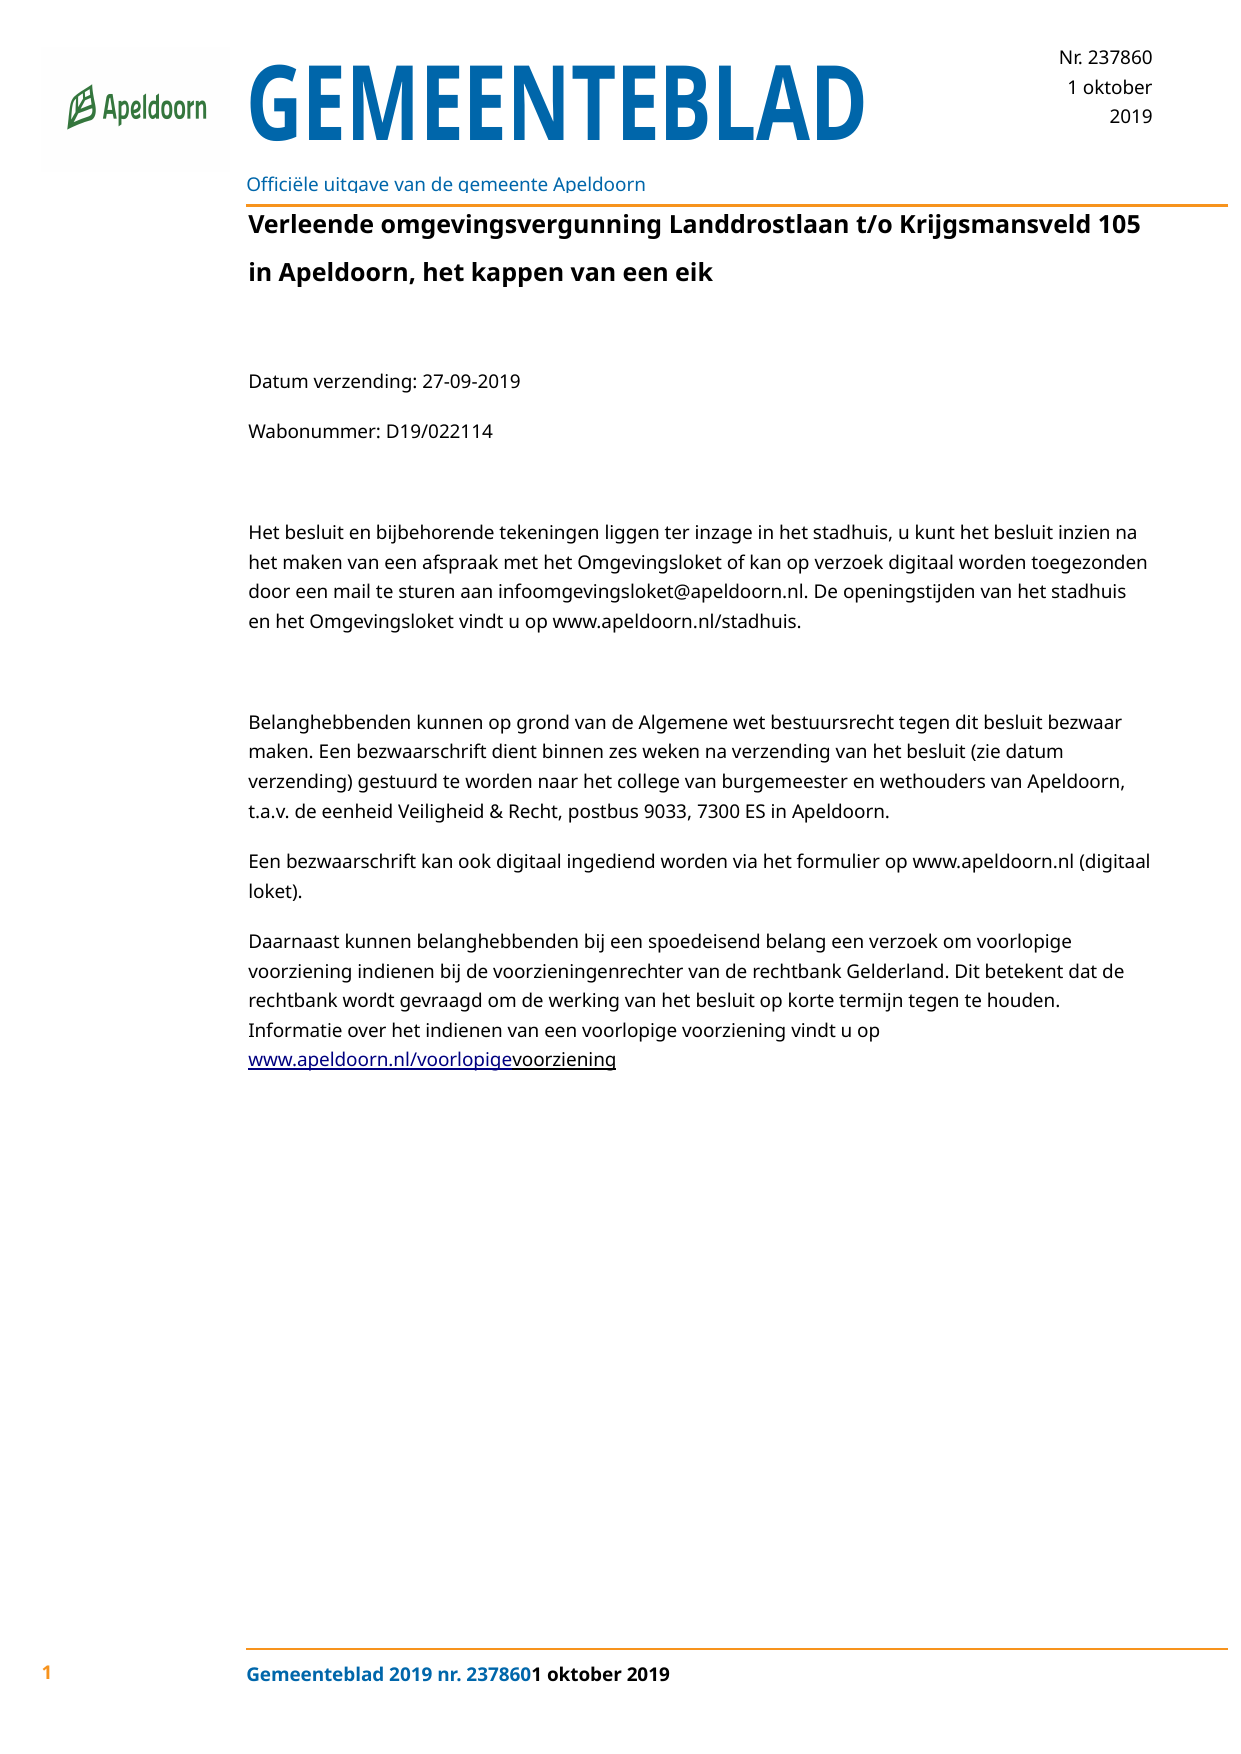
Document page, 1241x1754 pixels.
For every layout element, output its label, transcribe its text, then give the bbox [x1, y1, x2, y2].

picture [41, 47, 231, 172]
text Het besluit en bijbehorende tekeningen liggen ter inzage in het stadhuis, u kunt het besluit inzien na het maken van een afspraak met het Omgevingsloket of kan op verzoek digitaal worden toegezonden door een mail te sturen aan infoomgevingsloket@apeldoorn.nl. De openingstijden van het stadhuis en het Omgevingsloket vindt u op www.apeldoorn.nl/stadhuis. [248, 519, 1152, 634]
text Verleende omgevingsvergunning Landdrostlaan t/o Krijgsmansveld 105 in Apeldoorn, het kappen van een eik [248, 207, 1152, 288]
text Daarnaast kunnen belanghebbenden bij een spoedeisend belang een verzoek om voorlopige voorziening indienen bij de voorzieningenrechter van de rechtbank Gelderland. Dit betekent dat de rechtbank wordt gevraagd om de werking van het besluit op korte termijn tegen te houden. Informatie over het indienen van een voorlopige voorziening vindt u op www.apeldoorn.nl/voorlopigevoorziening [248, 928, 1152, 1072]
text Datum verzending: 27-09-2019 [248, 368, 1152, 394]
text Een bezwaarschrift kan ook digitaal ingediend worden via het formulier op www.apeldoorn.nl (digitaal loket). [248, 848, 1152, 904]
text Wabonummer: D19/022114 [248, 419, 1152, 444]
text Belanghebbenden kunnen op grond van de Algemene wet bestuursrecht tegen dit besluit bezwaar maken. Een bezwaarschrift dient binnen zes weken na verzending van het besluit (zie datum verzending) gestuurd te worden naar het college van burgemeester en wethouders van Apeldoorn, t.a.v. de eenheid Veiligheid & Recht, postbus 9033, 7300 ES in Apeldoorn. [248, 709, 1152, 824]
